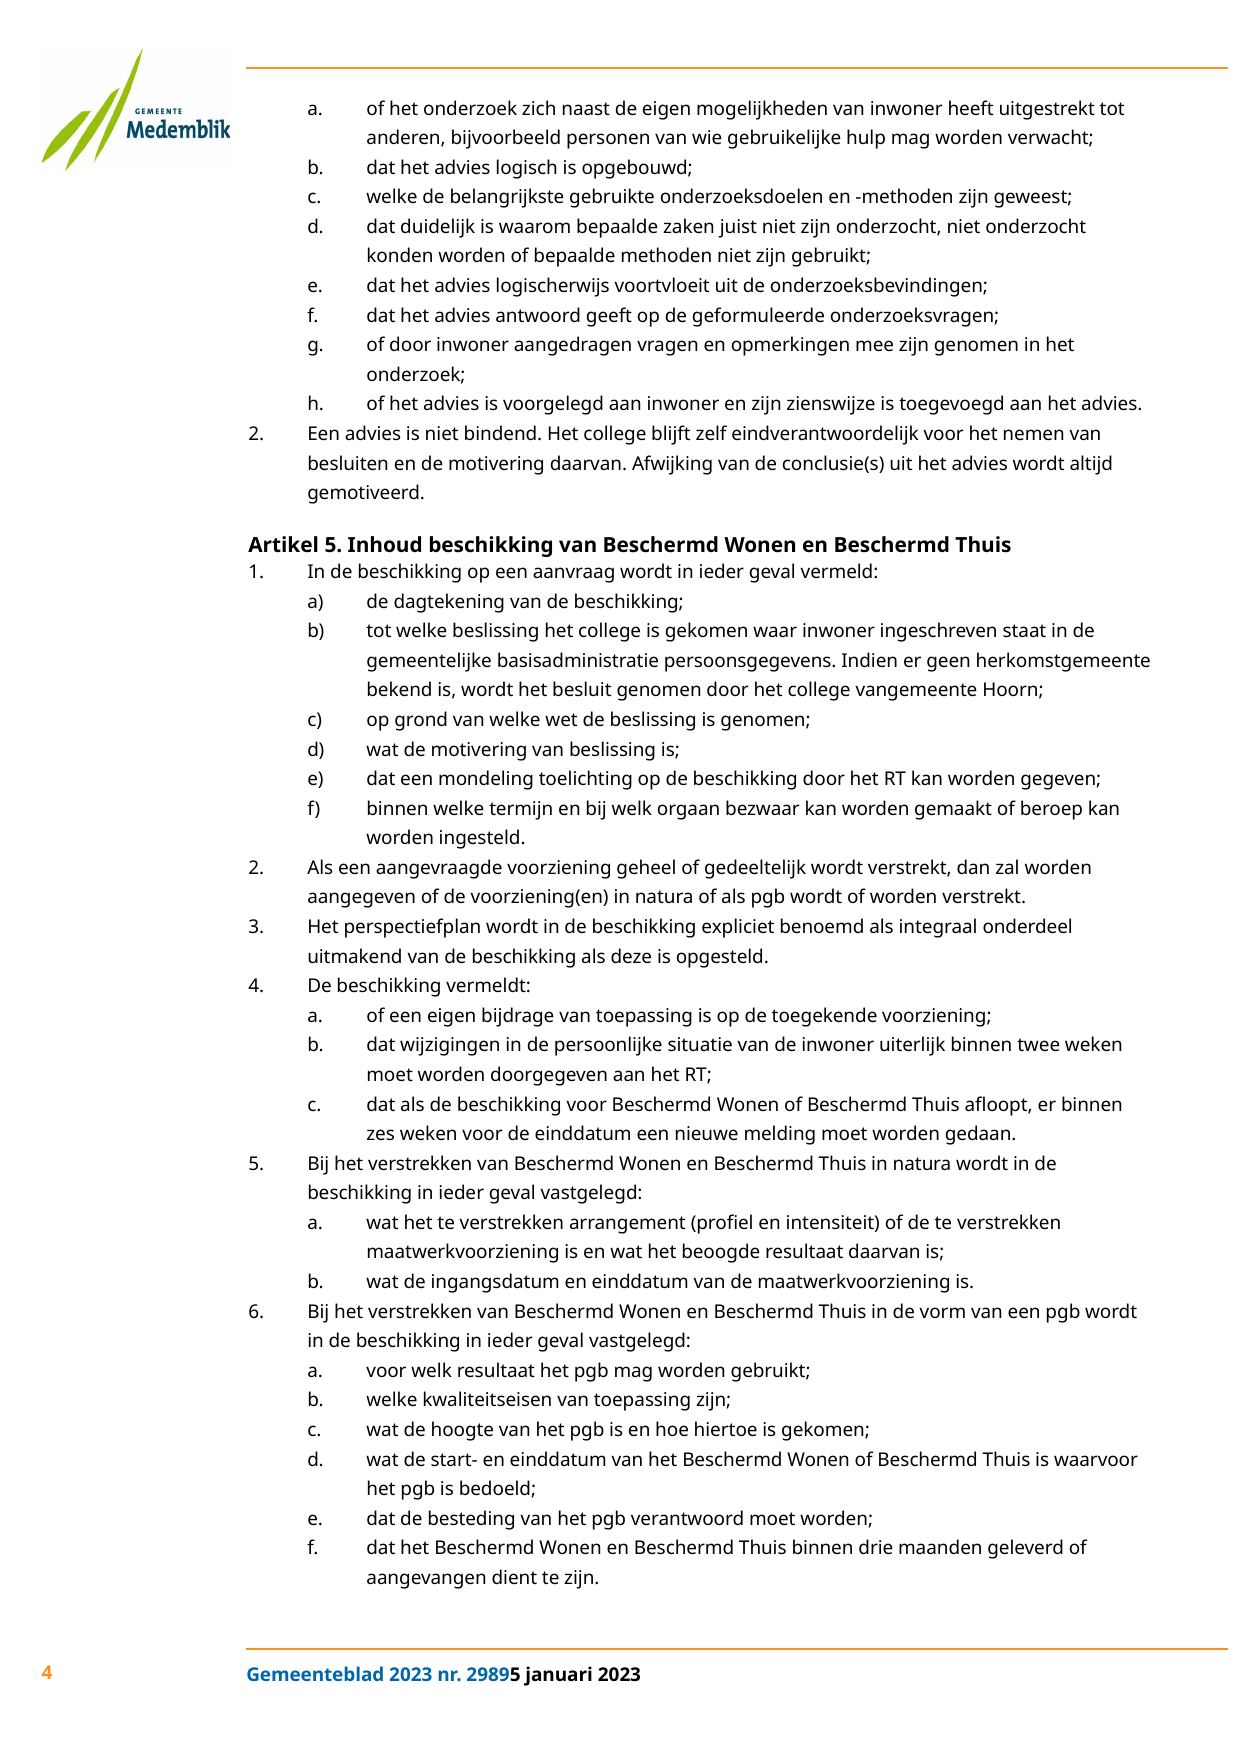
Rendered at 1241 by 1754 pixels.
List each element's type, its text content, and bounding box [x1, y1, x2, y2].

list dat wijzigingen in de persoonlijke situatie van de inwoner uiterlijk binnen twee weken moet worden doorgegeven aan het RT; [307, 1032, 1152, 1087]
list wat de start- en einddatum van het Beschermd Wonen of Beschermd Thuis is waarvoor het pgb is bedoeld; [307, 1446, 1152, 1501]
list De beschikking vermeldt: [248, 972, 1152, 998]
list dat duidelijk is waarom bepaalde zaken juist niet zijn onderzocht, niet onderzocht konden worden of bepaalde methoden niet zijn gebruikt; [307, 213, 1152, 268]
list welke kwaliteitseisen van toepassing zijn; [307, 1387, 1152, 1412]
list In de beschikking op een aanvraag wordt in ieder geval vermeld: [248, 558, 1152, 584]
text Artikel 5. Inhoud beschikking van Beschermd Wonen en Beschermd Thuis [248, 530, 1152, 558]
list wat de ingangsdatum en einddatum van de maatwerkvoorziening is. [307, 1268, 1152, 1294]
list tot welke beslissing het college is gekomen waar inwoner ingeschreven staat in de gemeentelijke basisadministratie persoonsgegevens. Indien er geen herkomstgemeente bekend is, wordt het besluit genomen door het college vangemeente Hoorn; [307, 617, 1152, 702]
list of het onderzoek zich naast de eigen mogelijkheden van inwoner heeft uitgestrekt tot anderen, bijvoorbeeld personen van wie gebruikelijke hulp mag worden verwacht; [307, 95, 1152, 150]
picture [41, 47, 231, 172]
list binnen welke termijn en bij welk orgaan bezwaar kan worden gemaakt of beroep kan worden ingesteld. [307, 795, 1152, 850]
list dat het advies antwoord geeft op de geformuleerde onderzoeksvragen; [307, 302, 1152, 328]
list dat een mondeling toelichting op de beschikking door het RT kan worden gegeven; [307, 765, 1152, 791]
list dat het advies logisch is opgebouwd; [307, 154, 1152, 180]
list dat de besteding van het pgb verantwoord moet worden; [307, 1505, 1152, 1531]
list voor welk resultaat het pgb mag worden gebruikt; [307, 1357, 1152, 1383]
list dat als de beschikking voor Beschermd Wonen of Beschermd Thuis afloopt, er binnen zes weken voor de einddatum een nieuwe melding moet worden gedaan. [307, 1091, 1152, 1146]
list of een eigen bijdrage van toepassing is op de toegekende voorziening; [307, 1002, 1152, 1028]
list Als een aangevraagde voorziening geheel of gedeeltelijk wordt verstrekt, dan zal worden aangegeven of de voorziening(en) in natura of als pgb wordt of worden verstrekt. [248, 854, 1152, 909]
list wat het te verstrekken arrangement (profiel en intensiteit) of de te verstrekken maatwerkvoorziening is en wat het beoogde resultaat daarvan is; [307, 1209, 1152, 1264]
list Bij het verstrekken van Beschermd Wonen en Beschermd Thuis in natura wordt in de beschikking in ieder geval vastgelegd: [248, 1150, 1152, 1205]
list of het advies is voorgelegd aan inwoner en zijn zienswijze is toegevoegd aan het advies. [307, 391, 1152, 416]
list op grond van welke wet de beslissing is genomen; [307, 706, 1152, 732]
list dat het advies logischerwijs voortvloeit uit de onderzoeksbevindingen; [307, 272, 1152, 298]
list wat de hoogte van het pgb is en hoe hiertoe is gekomen; [307, 1416, 1152, 1442]
list de dagtekening van de beschikking; [307, 588, 1152, 613]
list Bij het verstrekken van Beschermd Wonen en Beschermd Thuis in de vorm van een pgb wordt in de beschikking in ieder geval vastgelegd: [248, 1298, 1152, 1353]
list wat de motivering van beslissing is; [307, 736, 1152, 761]
list Een advies is niet bindend. Het college blijft zelf eindverantwoordelijk voor het nemen van besluiten en de motivering daarvan. Afwijking van de conclusie(s) uit het advies wordt altijd gemotiveerd. [248, 420, 1152, 505]
list dat het Beschermd Wonen en Beschermd Thuis binnen drie maanden geleverd of aangevangen dient te zijn. [307, 1534, 1152, 1590]
list Het perspectiefplan wordt in de beschikking expliciet benoemd als integraal onderdeel uitmakend van de beschikking als deze is opgesteld. [248, 913, 1152, 968]
list welke de belangrijkste gebruikte onderzoeksdoelen en -methoden zijn geweest; [307, 183, 1152, 209]
list of door inwoner aangedragen vragen en opmerkingen mee zijn genomen in het onderzoek; [307, 331, 1152, 387]
